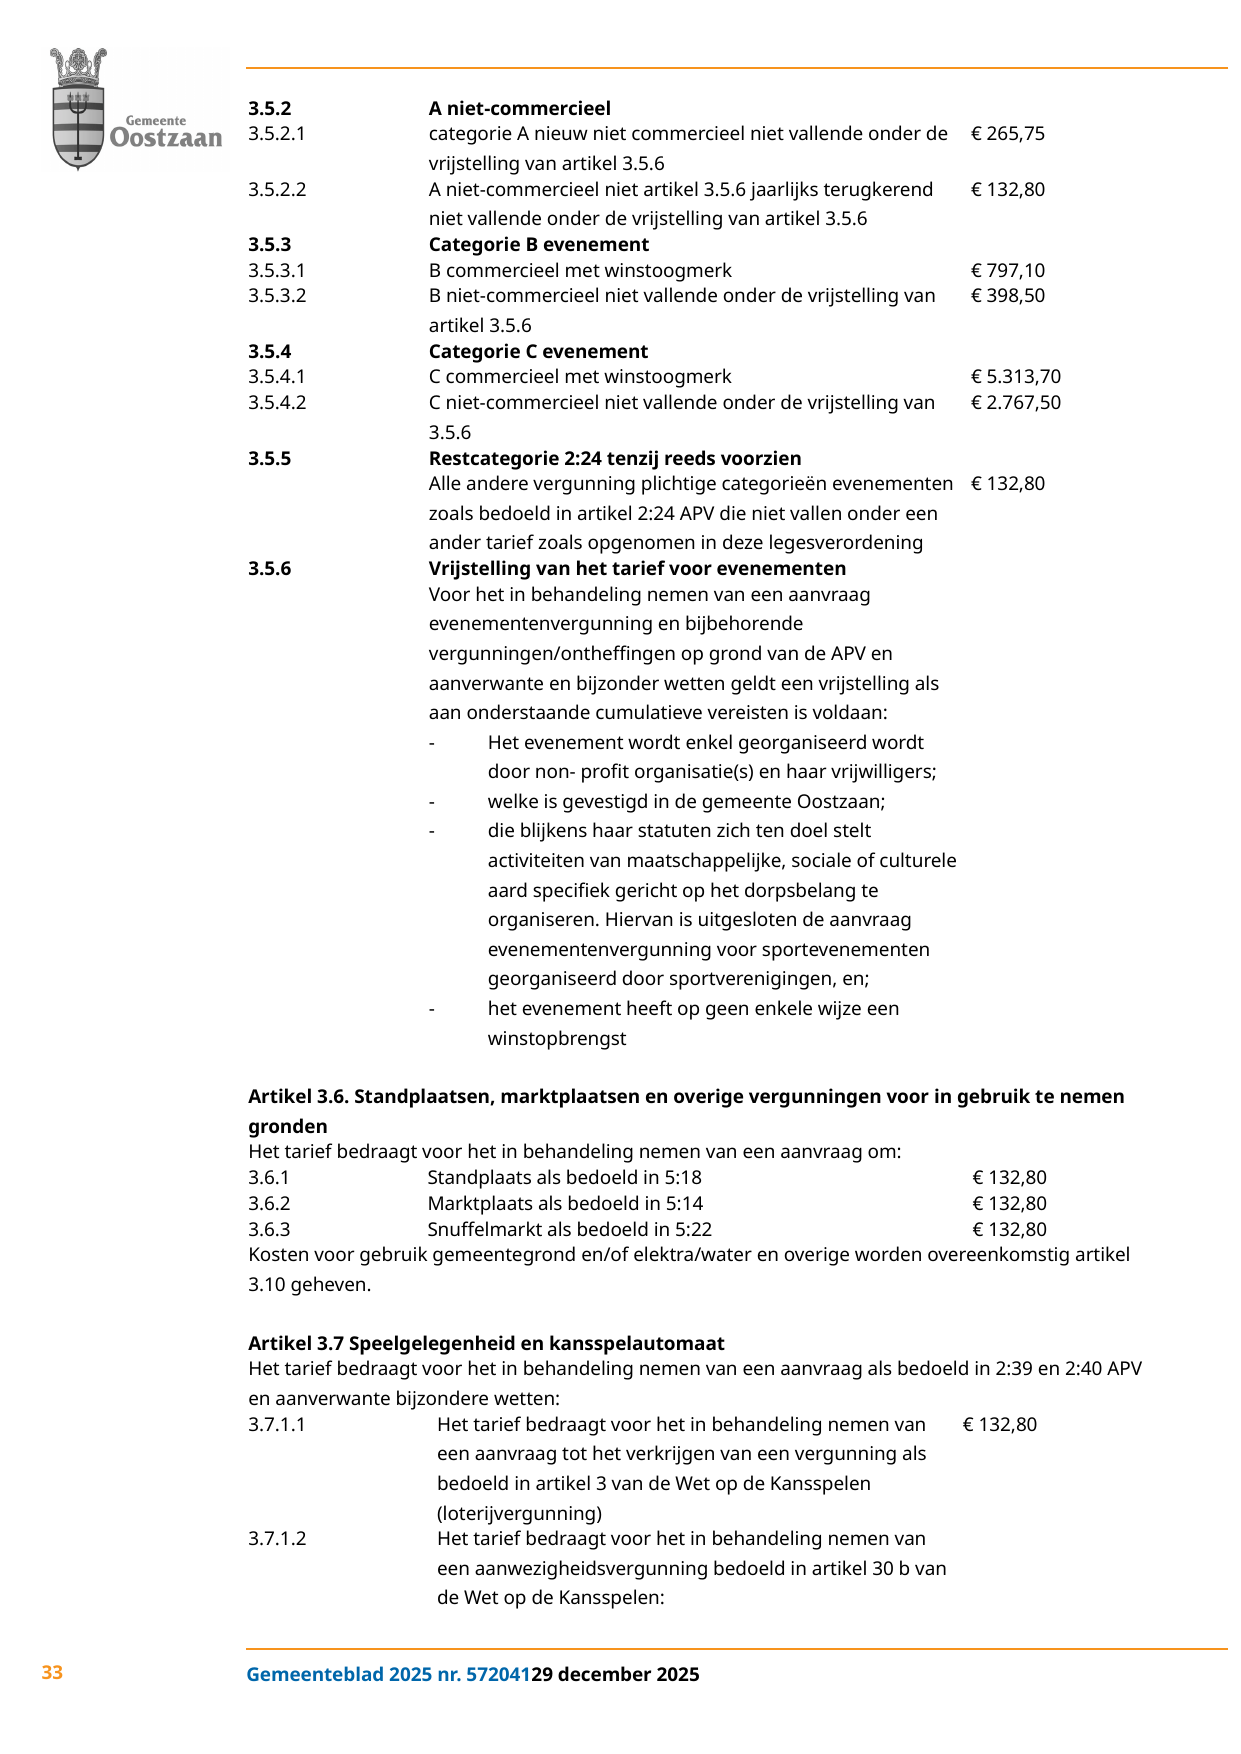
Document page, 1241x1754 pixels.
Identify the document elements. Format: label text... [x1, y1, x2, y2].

table_cell [971, 581, 1152, 1051]
table_cell C niet-commercieel niet vallende onder de vrijstelling van 3.5.6 [429, 389, 971, 445]
table_cell 3.7.1.1 [248, 1411, 437, 1525]
table_cell Het tarief bedraagt voor het in behandeling nemen van een aanwezigheidsvergunning bedoeld in artikel 30 b van de Wet op de Kansspelen: [437, 1525, 963, 1610]
table_cell Alle andere vergunning plichtige categorieën evenementen zoals bedoeld in artikel 2:24 APV die niet vallen onder een ander tarief zoals opgenomen in deze legesverordening [429, 470, 971, 555]
table_cell 3.6.3 [248, 1216, 427, 1242]
table_cell 3.5.3 [248, 231, 429, 257]
table_cell € 132,80 [971, 176, 1152, 231]
table_cell Het tarief bedraagt voor het in behandeling nemen van een aanvraag als bedoeld in 2:39 en 2:40 APV en aanverwante bijzondere wetten: [248, 1356, 1152, 1411]
table_cell 3.6.2 [248, 1190, 427, 1216]
table_cell Vrijstelling van het tarief voor evenementen [429, 555, 971, 581]
table_cell C commercieel met winstoogmerk [429, 364, 971, 389]
table_cell € 132,80 [973, 1190, 1152, 1216]
table_cell [971, 445, 1152, 470]
table_cell € 797,10 [971, 257, 1152, 283]
table_cell [963, 1525, 1152, 1610]
table_cell 3.6.1 [248, 1165, 427, 1190]
table_cell A niet-commercieel [429, 95, 971, 121]
table_cell Snuffelmarkt als bedoeld in 5:22 [427, 1216, 972, 1242]
table_cell Categorie B evenement [429, 231, 971, 257]
table_cell 3.5.4 [248, 338, 429, 364]
table_cell € 132,80 [963, 1411, 1152, 1525]
table_cell € 2.767,50 [971, 389, 1152, 445]
table_cell € 5.313,70 [971, 364, 1152, 389]
table_cell 3.5.3.2 [248, 283, 429, 338]
table_cell Marktplaats als bedoeld in 5:14 [427, 1190, 972, 1216]
table_cell Restcategorie 2:24 tenzij reeds voorzien [429, 445, 971, 470]
table_cell € 132,80 [973, 1165, 1152, 1190]
table_cell [248, 581, 429, 1051]
table_cell 3.5.6 [248, 555, 429, 581]
table_cell 3.5.4.2 [248, 389, 429, 445]
table_cell 3.5.4.1 [248, 364, 429, 389]
table_cell Kosten voor gebruik gemeentegrond en/of elektra/water en overige worden overeenkomstig artikel 3.10 geheven. [248, 1242, 1152, 1297]
table_cell € 398,50 [971, 283, 1152, 338]
table_cell [971, 338, 1152, 364]
table_cell € 265,75 [971, 121, 1152, 176]
table_cell B niet-commercieel niet vallende onder de vrijstelling van artikel 3.5.6 [429, 283, 971, 338]
table_cell Standplaats als bedoeld in 5:18 [427, 1165, 972, 1190]
table_cell A niet-commercieel niet artikel 3.5.6 jaarlijks terugkerend niet vallende onder de vrijstelling van artikel 3.5.6 [429, 176, 971, 231]
table_cell [971, 231, 1152, 257]
table_cell [971, 95, 1152, 121]
table_cell 3.5.5 [248, 445, 429, 470]
table_cell [971, 555, 1152, 581]
table_cell 3.5.2 [248, 95, 429, 121]
table_cell Categorie C evenement [429, 338, 971, 364]
table_cell € 132,80 [973, 1216, 1152, 1242]
table_cell [248, 470, 429, 555]
table_cell 3.5.2.2 [248, 176, 429, 231]
table_cell B commercieel met winstoogmerk [429, 257, 971, 283]
table_cell [973, 1139, 1152, 1164]
table_cell categorie A nieuw niet commercieel niet vallende onder de vrijstelling van artikel 3.5.6 [429, 121, 971, 176]
picture [41, 47, 231, 172]
table_cell € 132,80 [971, 470, 1152, 555]
table_cell 3.5.2.1 [248, 121, 429, 176]
table_header Artikel 3.6. Standplaatsen, marktplaatsen en overige vergunningen voor in gebruik te nemen gronden [248, 1084, 1152, 1139]
table_cell 3.7.1.2 [248, 1525, 437, 1610]
table_cell Het tarief bedraagt voor het in behandeling nemen van een aanvraag om: [248, 1139, 972, 1164]
table_cell Het tarief bedraagt voor het in behandeling nemen van een aanvraag tot het verkrijgen van een vergunning als bedoeld in artikel 3 van de Wet op de Kansspelen (loterijvergunning) [437, 1411, 963, 1525]
table_cell 3.5.3.1 [248, 257, 429, 283]
table_cell Voor het in behandeling nemen van een aanvraag evenementenvergunning en bijbehorende vergunningen/ontheffingen op grond van de APV en aanverwante en bijzonder wetten geldt een vrijstelling als aan onderstaande cumulatieve vereisten is voldaan: Het evenement wordt enkel georganiseerd wordt door non- profit organisatie(s) en haar vrijwilligers; welke is gevestigd in de gemeente Oostzaan; die blijkens haar statuten zich ten doel stelt activiteiten van maatschappelijke, sociale of culturele aard specifiek gericht op het dorpsbelang te organiseren. Hiervan is uitgesloten de aanvraag evenementenvergunning voor sportevenementen georganiseerd door sportverenigingen, en; het evenement heeft op geen enkele wijze een winstopbrengst [429, 581, 971, 1051]
table_header Artikel 3.7 Speelgelegenheid en kansspelautomaat [248, 1330, 1152, 1356]
